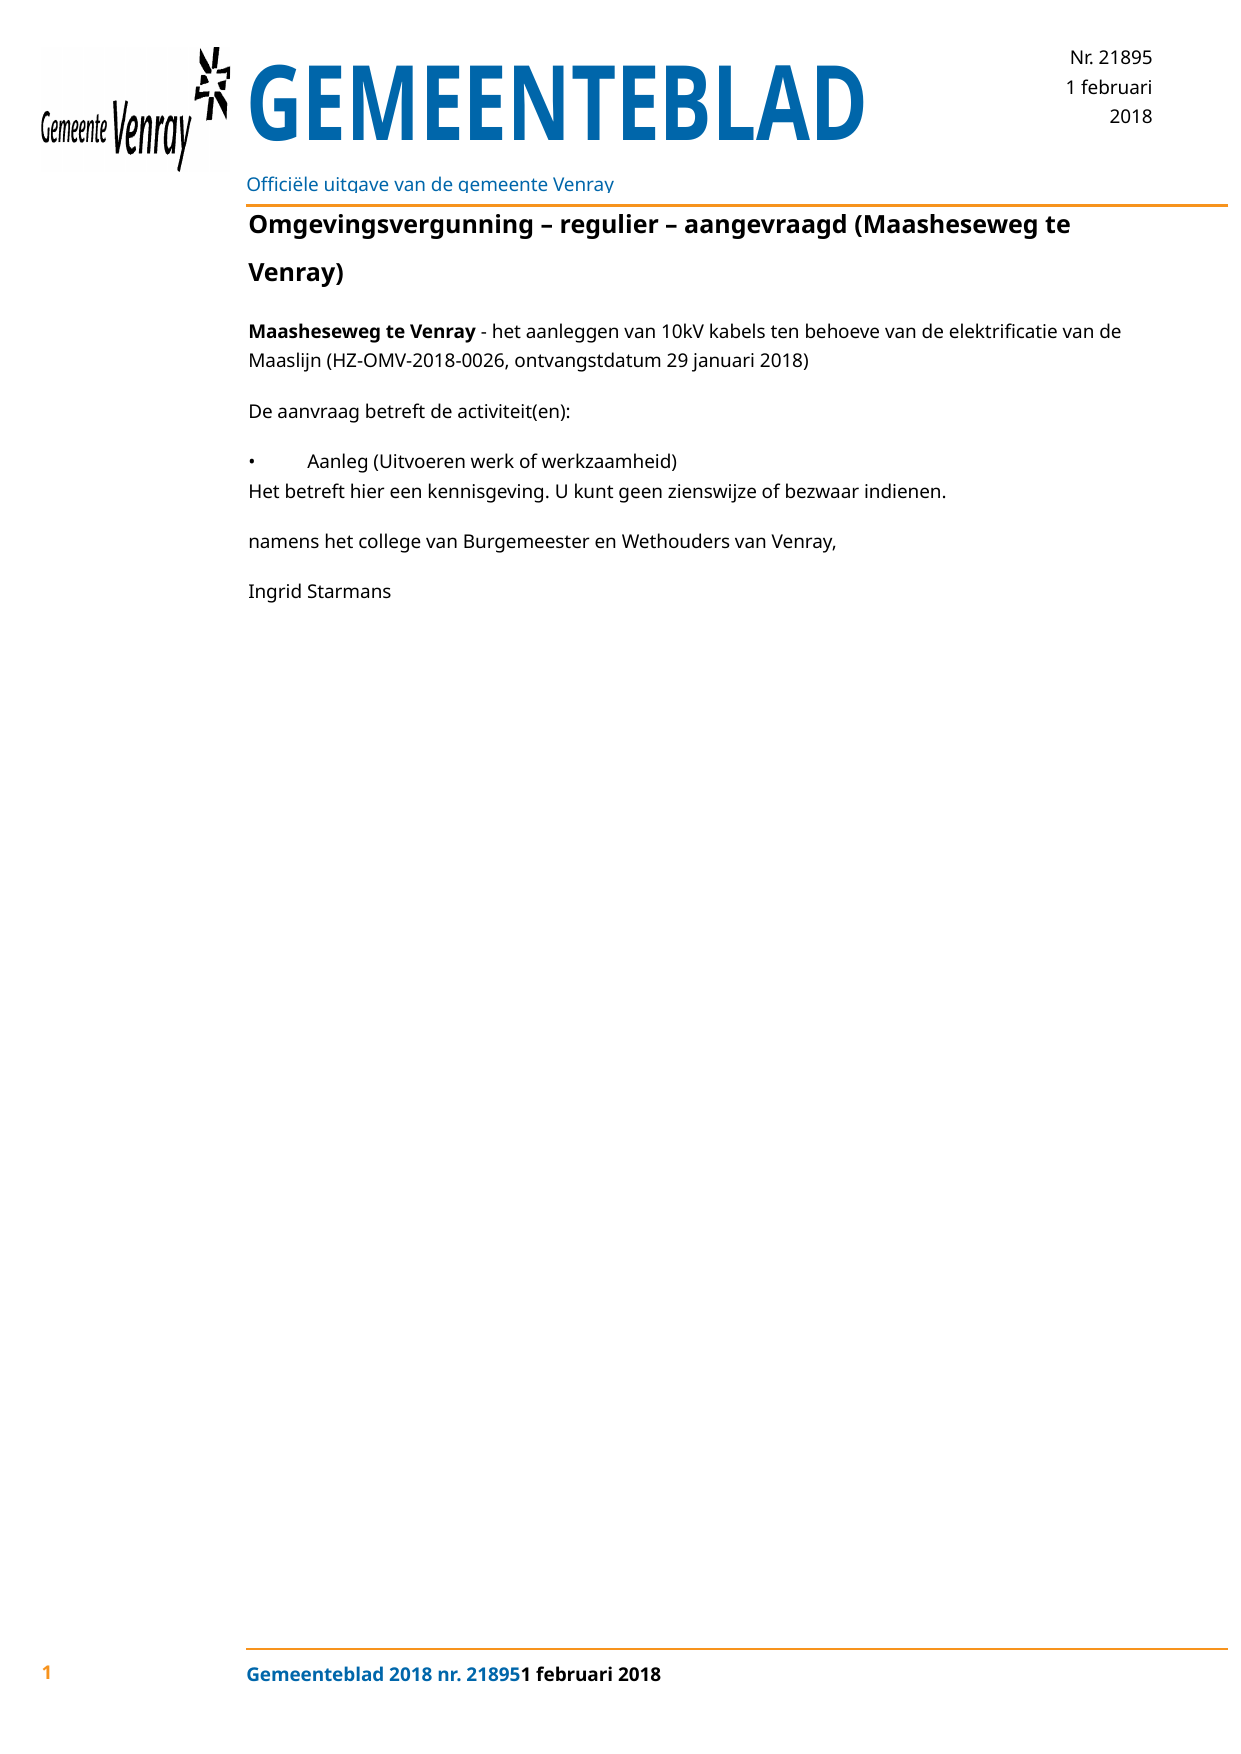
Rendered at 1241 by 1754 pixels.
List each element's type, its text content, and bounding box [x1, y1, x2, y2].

text De aanvraag betreft de activiteit(en): [248, 398, 1152, 424]
picture [41, 47, 231, 172]
text Het betreft hier een kennisgeving. U kunt geen zienswijze of bezwaar indienen. [248, 478, 1152, 504]
text Ingrid Starmans [248, 579, 1152, 604]
list Aanleg (Uitvoeren werk of werkzaamheid) [248, 448, 1152, 474]
text namens het college van Burgemeester en Wethouders van Venray, [248, 528, 1152, 554]
text Omgevingsvergunning – regulier – aangevraagd (Maasheseweg te Venray) [248, 207, 1152, 288]
text Maasheseweg te Venray - het aanleggen van 10kV kabels ten behoeve van de elektrificatie van de Maaslijn (HZ-OMV-2018-0026, ontvangstdatum 29 januari 2018) [248, 318, 1152, 373]
